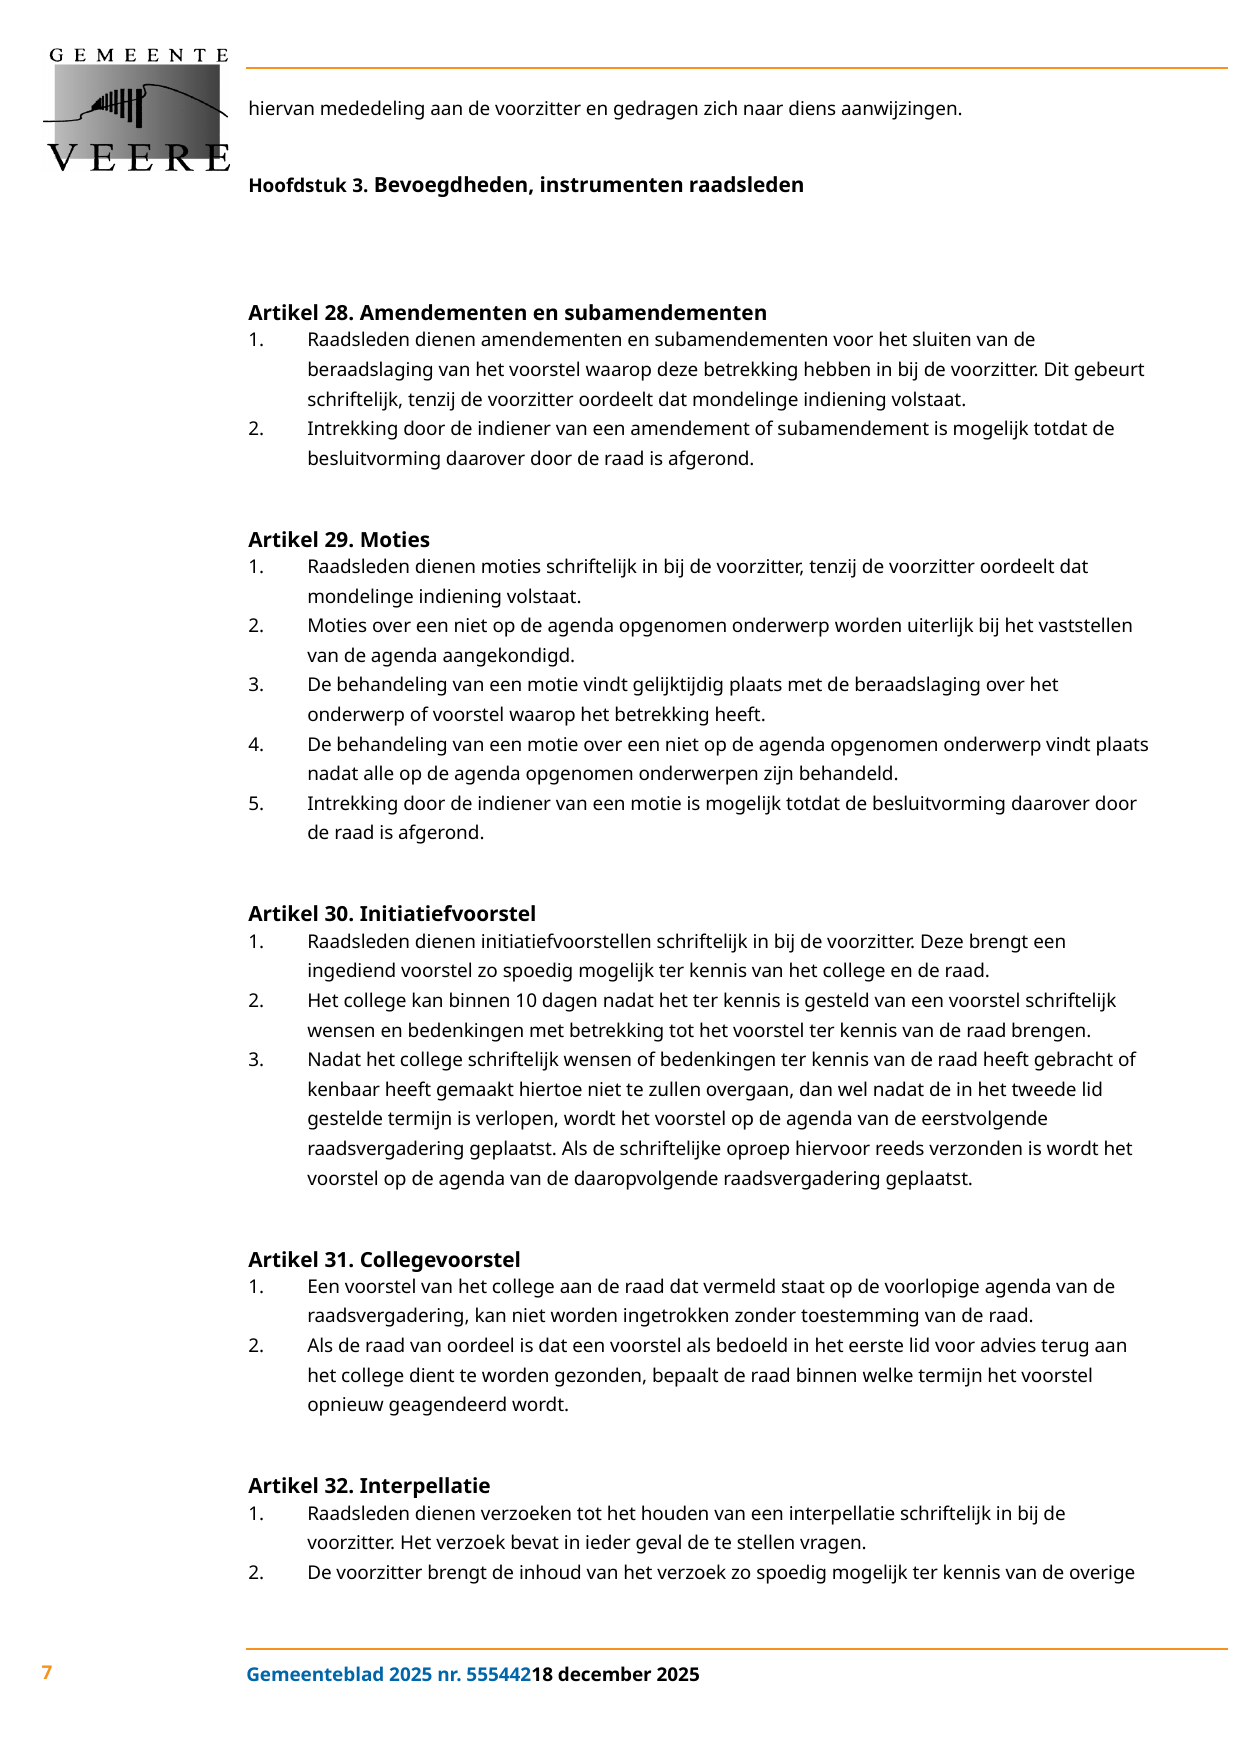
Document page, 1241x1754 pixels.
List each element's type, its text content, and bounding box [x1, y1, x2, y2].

list Intrekking door de indiener van een amendement of subamendement is mogelijk totdat de besluitvorming daarover door de raad is afgerond. [248, 415, 1152, 471]
text Artikel 31. Collegevoorstel [248, 1245, 1152, 1273]
list Intrekking door de indiener van een motie is mogelijk totdat de besluitvorming daarover door de raad is afgerond. [248, 790, 1152, 845]
list Nadat het college schriftelijk wensen of bedenkingen ter kennis van de raad heeft gebracht of kenbaar heeft gemaakt hiertoe niet te zullen overgaan, dan wel nadat de in het tweede lid gestelde termijn is verlopen, wordt het voorstel op de agenda van de eerstvolgende raadsvergadering geplaatst. Als de schriftelijke oproep hiervoor reeds verzonden is wordt het voorstel op de agenda van de daaropvolgende raadsvergadering geplaatst. [248, 1046, 1152, 1190]
list De behandeling van een motie vindt gelijktijdig plaats met de beraadslaging over het onderwerp of voorstel waarop het betrekking heeft. [248, 672, 1152, 727]
list De behandeling van een motie over een niet op de agenda opgenomen onderwerp vindt plaats nadat alle op de agenda opgenomen onderwerpen zijn behandeld. [248, 731, 1152, 786]
text Artikel 32. Interpellatie [248, 1471, 1152, 1500]
list De voorzitter brengt de inhoud van het verzoek zo spoedig mogelijk ter kennis van de overige [248, 1559, 1152, 1585]
text Artikel 28. Amendementen en subamendementen [248, 298, 1152, 327]
list Raadsleden dienen initiatiefvoorstellen schriftelijk in bij de voorzitter. Deze brengt een ingediend voorstel zo spoedig mogelijk ter kennis van het college en de raad. [248, 928, 1152, 983]
list Raadsleden dienen verzoeken tot het houden van een interpellatie schriftelijk in bij de voorzitter. Het verzoek bevat in ieder geval de te stellen vragen. [248, 1500, 1152, 1555]
list Een voorstel van het college aan de raad dat vermeld staat op de voorlopige agenda van de raadsvergadering, kan niet worden ingetrokken zonder toestemming van de raad. [248, 1273, 1152, 1328]
list Moties over een niet op de agenda opgenomen onderwerp worden uiterlijk bij het vaststellen van de agenda aangekondigd. [248, 612, 1152, 668]
list Als de raad van oordeel is dat een voorstel als bedoeld in het eerste lid voor advies terug aan het college dient te worden gezonden, bepaalt de raad binnen welke termijn het voorstel opnieuw geagendeerd wordt. [248, 1332, 1152, 1417]
text hiervan mededeling aan de voorzitter en gedragen zich naar diens aanwijzingen. [248, 95, 1152, 121]
text Hoofdstuk 3. Bevoegdheden, instrumenten raadsleden [248, 170, 1152, 198]
picture [41, 47, 231, 172]
text Artikel 29. Moties [248, 525, 1152, 553]
list Het college kan binnen 10 dagen nadat het ter kennis is gesteld van een voorstel schriftelijk wensen en bedenkingen met betrekking tot het voorstel ter kennis van de raad brengen. [248, 987, 1152, 1042]
list Raadsleden dienen moties schriftelijk in bij de voorzitter, tenzij de voorzitter oordeelt dat mondelinge indiening volstaat. [248, 553, 1152, 609]
text Artikel 30. Initiatiefvoorstel [248, 899, 1152, 928]
list Raadsleden dienen amendementen en subamendementen voor het sluiten van de beraadslaging van het voorstel waarop deze betrekking hebben in bij de voorzitter. Dit gebeurt schriftelijk, tenzij de voorzitter oordeelt dat mondelinge indiening volstaat. [248, 327, 1152, 411]
